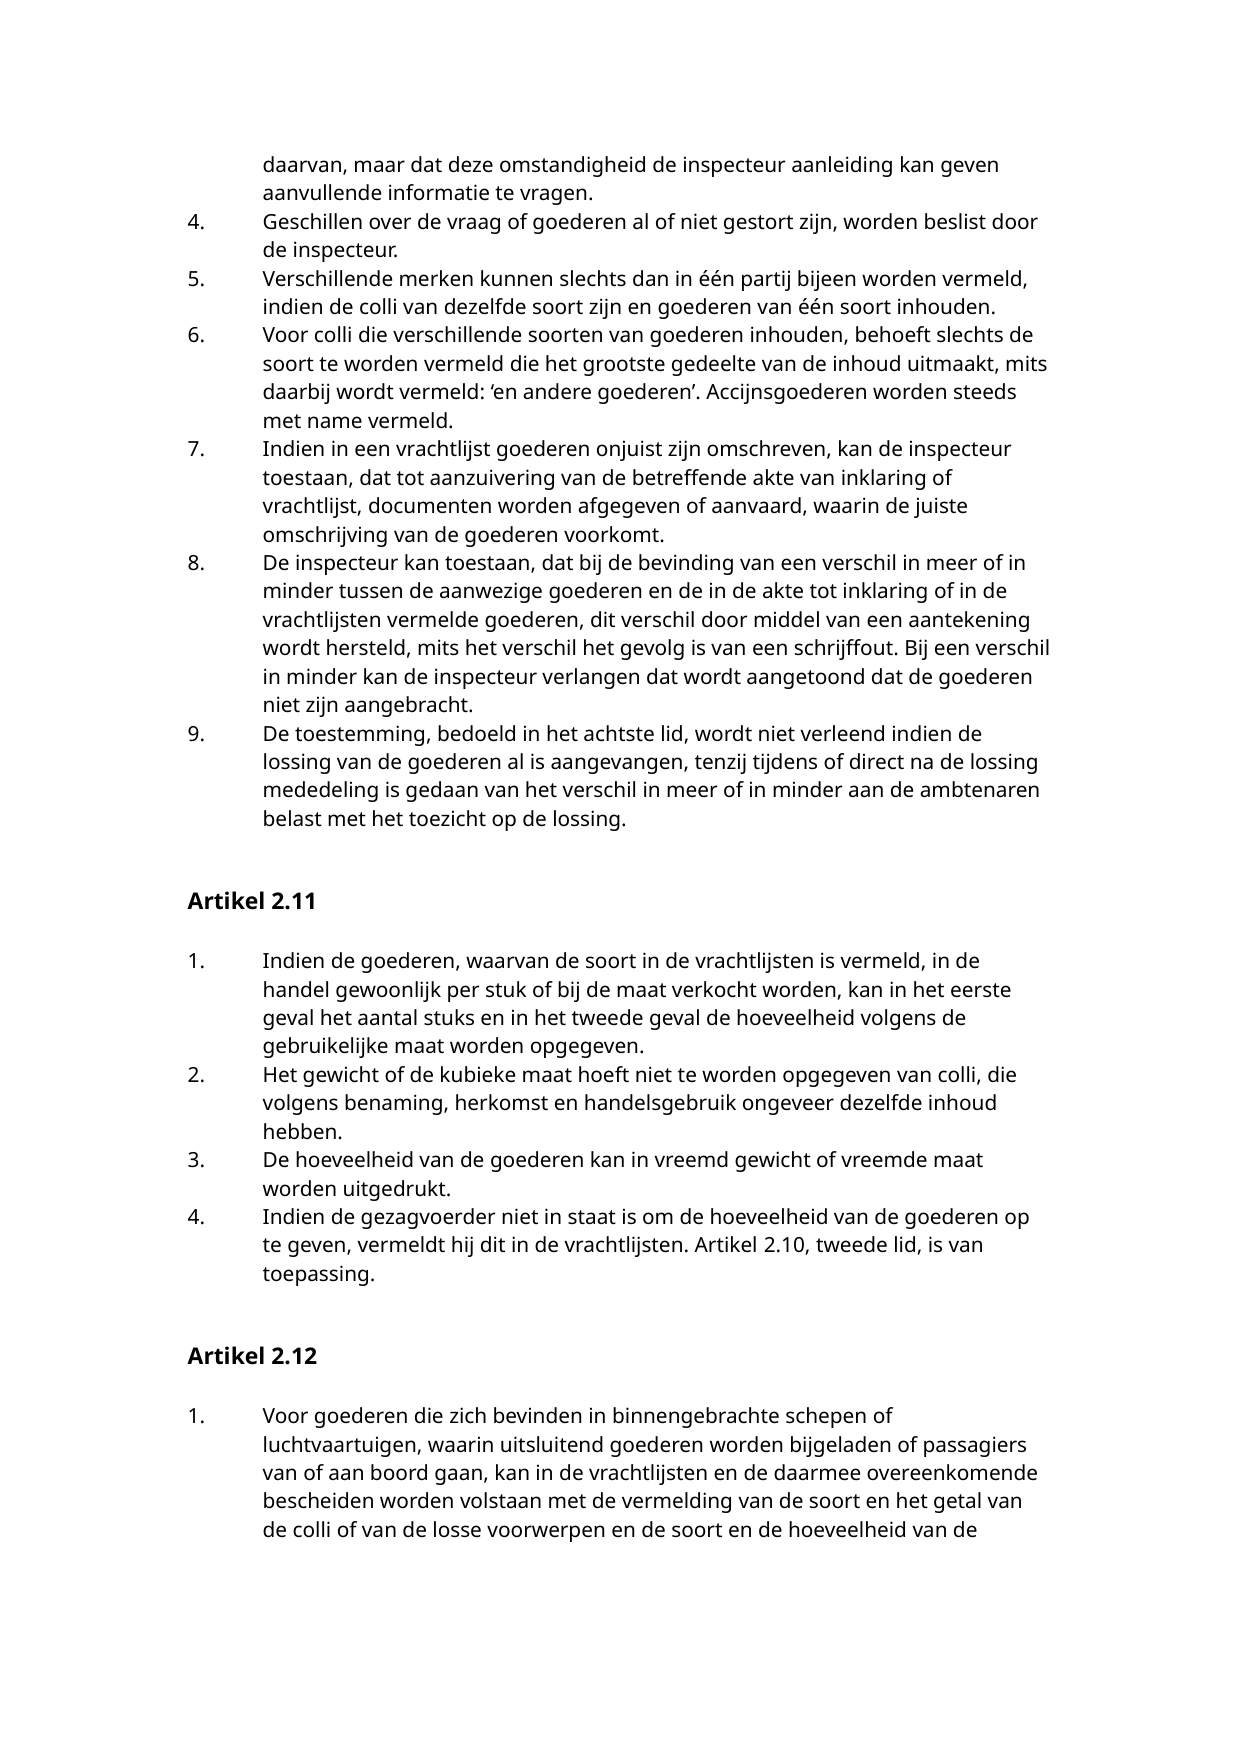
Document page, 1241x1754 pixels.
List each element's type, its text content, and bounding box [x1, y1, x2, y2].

subtitle Artikel 2.12 [187, 1340, 1053, 1371]
subtitle Artikel 2.11 [187, 885, 1053, 916]
list Verschillende merken kunnen slechts dan in één partij bijeen worden vermeld, indien de colli van dezelfde soort zijn en goederen van één soort inhouden. [187, 264, 1053, 321]
list Voor goederen die zich bevinden in binnengebrachte schepen of luchtvaartuigen, waarin uitsluitend goederen worden bijgeladen of passagiers van of aan boord gaan, kan in de vrachtlijsten en de daarmee overeenkomende bescheiden worden volstaan met de vermelding van de soort en het getal van de colli of van de losse voorwerpen en de soort en de hoeveelheid van de [187, 1401, 1053, 1543]
list Het gewicht of de kubieke maat hoeft niet te worden opgegeven van colli, die volgens benaming, herkomst en handelsgebruik ongeveer dezelfde inhoud hebben. [187, 1060, 1053, 1145]
list Voor colli die verschillende soorten van goederen inhouden, behoeft slechts de soort te worden vermeld die het grootste gedeelte van de inhoud uitmaakt, mits daarbij wordt vermeld: ‘en andere goederen’. Accijnsgoederen worden steeds met name vermeld. [187, 321, 1053, 434]
list De inspecteur kan toestaan, dat bij de bevinding van een verschil in meer of in minder tussen de aanwezige goederen en de in de akte tot inklaring of in de vrachtlijsten vermelde goederen, dit verschil door middel van een aantekening wordt hersteld, mits het verschil het gevolg is van een schrijffout. Bij een verschil in minder kan de inspecteur verlangen dat wordt aangetoond dat de goederen niet zijn aangebracht. [187, 548, 1053, 719]
list Indien in een vrachtlijst goederen onjuist zijn omschreven, kan de inspecteur toestaan, dat tot aanzuivering van de betreffende akte van inklaring of vrachtlijst, documenten worden afgegeven of aanvaard, waarin de juiste omschrijving van de goederen voorkomt. [187, 434, 1053, 548]
list Indien de goederen, waarvan de soort in de vrachtlijsten is vermeld, in de handel gewoonlijk per stuk of bij de maat verkocht worden, kan in het eerste geval het aantal stuks en in het tweede geval de hoeveelheid volgens de gebruikelijke maat worden opgegeven. [187, 946, 1053, 1060]
list Geschillen over de vraag of goederen al of niet gestort zijn, worden beslist door de inspecteur. [187, 207, 1053, 264]
list De hoeveelheid van de goederen kan in vreemd gewicht of vreemde maat worden uitgedrukt. [187, 1145, 1053, 1202]
list daarvan, maar dat deze omstandigheid de inspecteur aanleiding kan geven aanvullende informatie te vragen. [187, 150, 1053, 207]
list Indien de gezagvoerder niet in staat is om de hoeveelheid van de goederen op te geven, vermeldt hij dit in de vrachtlijsten. Artikel 2.10, tweede lid, is van toepassing. [187, 1202, 1053, 1287]
list De toestemming, bedoeld in het achtste lid, wordt niet verleend indien de lossing van de goederen al is aangevangen, tenzij tijdens of direct na de lossing mededeling is gedaan van het verschil in meer of in minder aan de ambtenaren belast met het toezicht op de lossing. [187, 719, 1053, 832]
